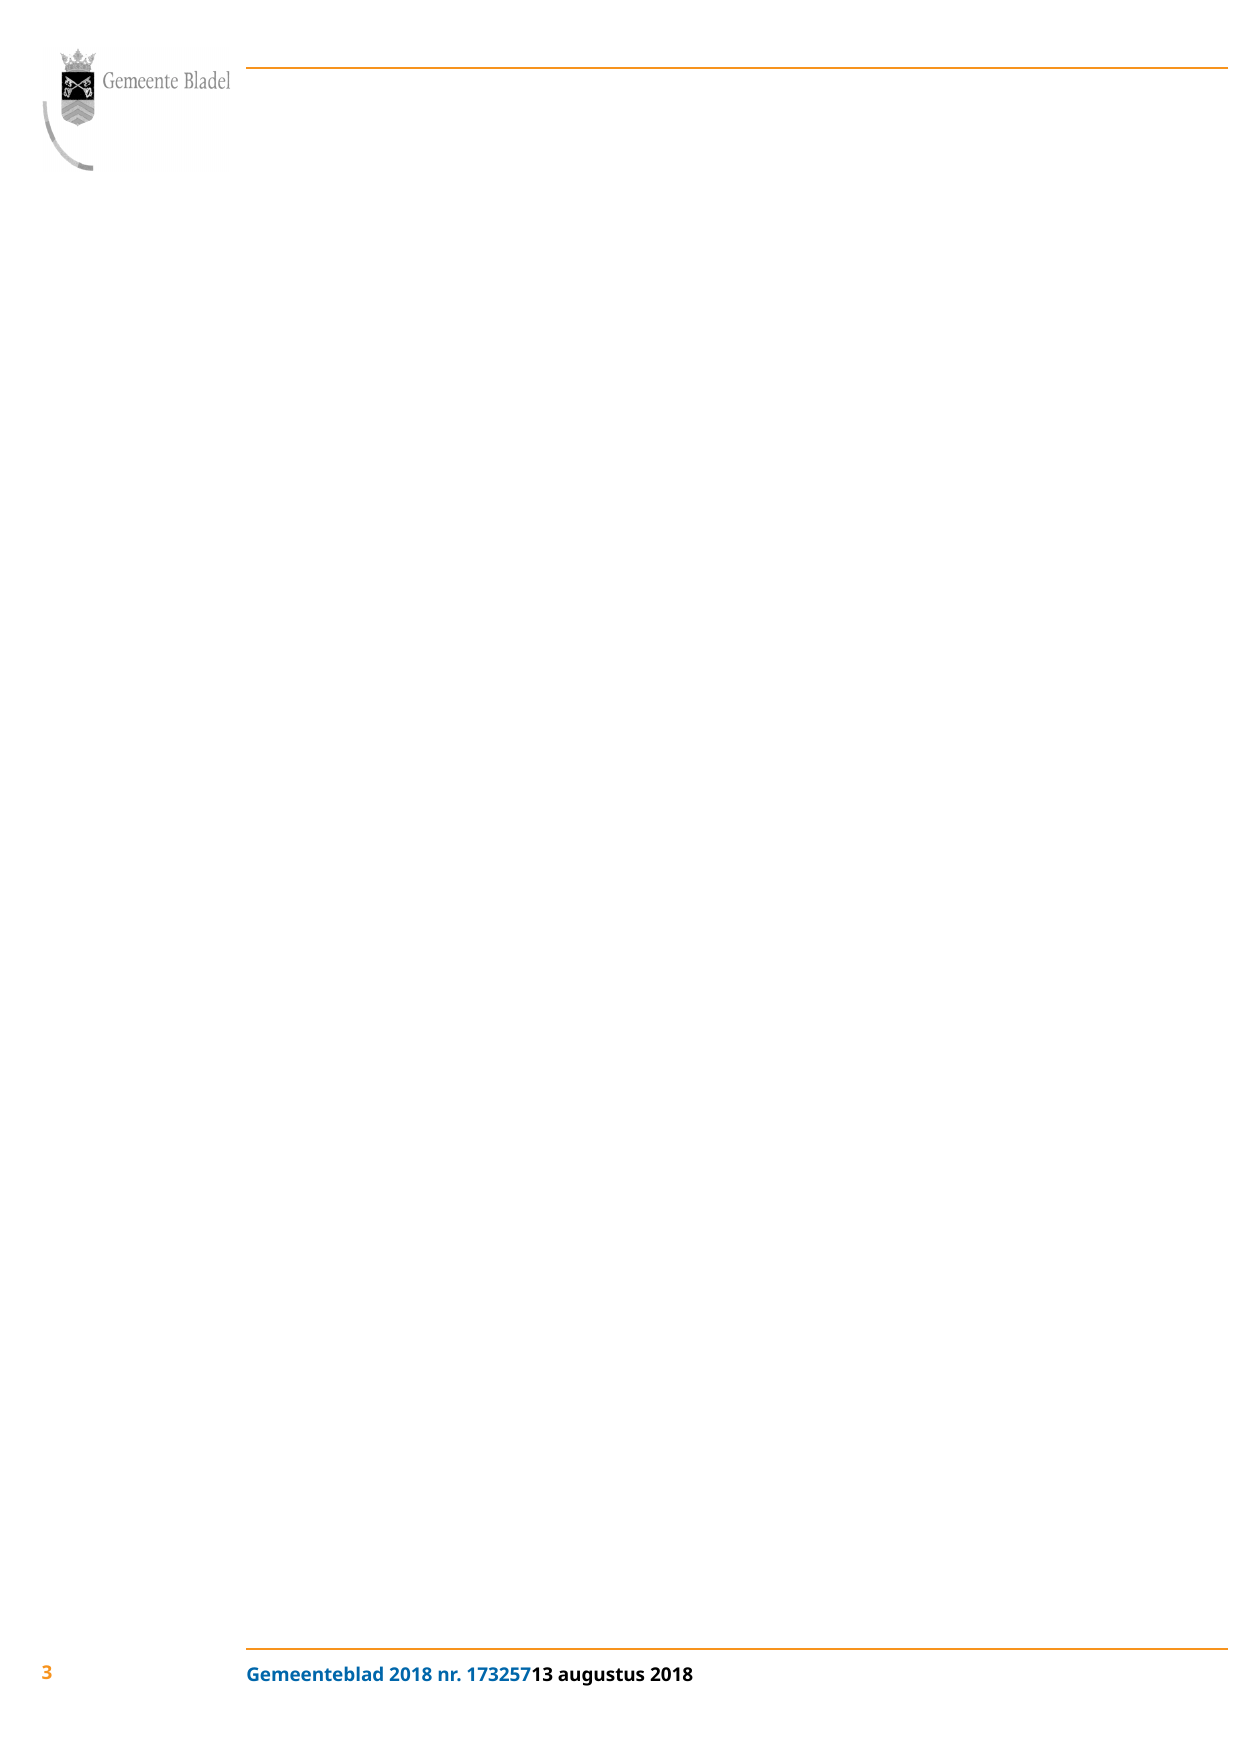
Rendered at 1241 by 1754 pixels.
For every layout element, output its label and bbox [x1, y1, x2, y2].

picture [41, 47, 231, 172]
